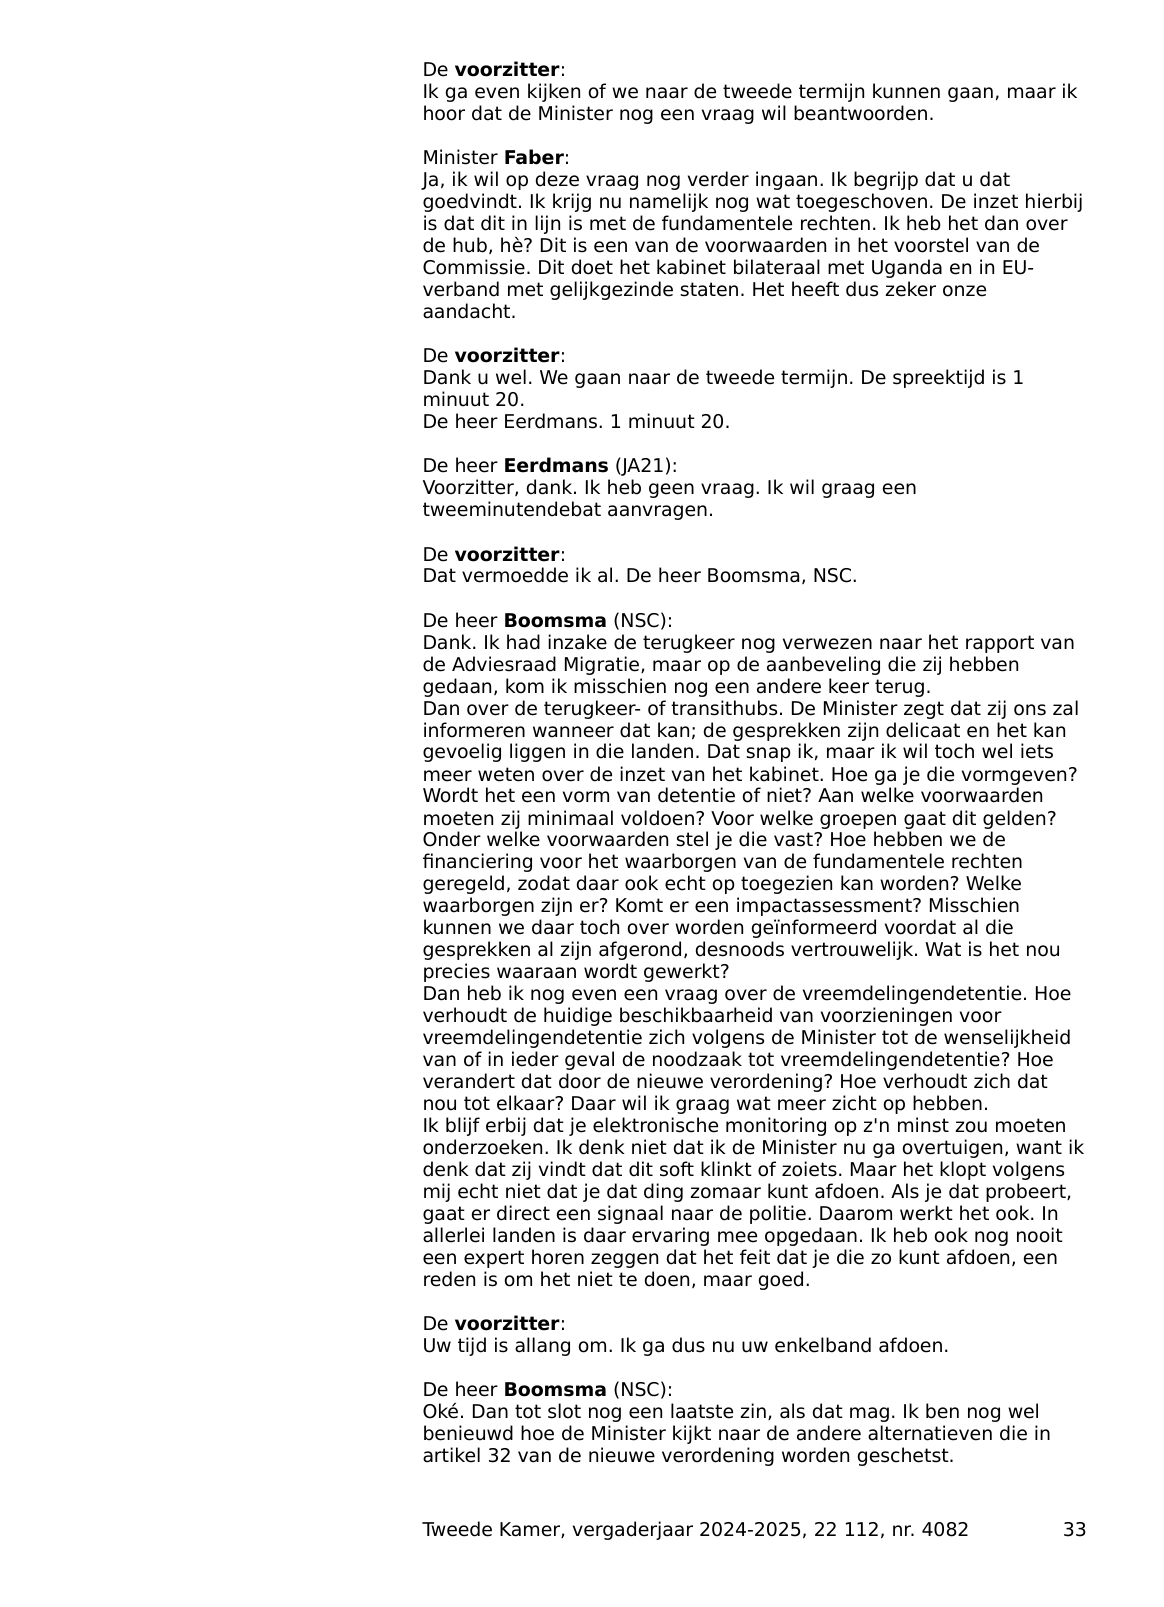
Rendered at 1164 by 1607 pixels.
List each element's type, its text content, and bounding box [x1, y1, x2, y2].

text Ik blijf erbij dat je elektronische monitoring op z'n minst zou moeten onderzoeken. Ik denk niet dat ik de Minister nu ga overtuigen, want ik denk dat zij vindt dat dit soft klinkt of zoiets. Maar het klopt volgens mij echt niet dat je dat ding zomaar kunt afdoen. Als je dat probeert, gaat er direct een signaal naar de politie. Daarom werkt het ook. In allerlei landen is daar ervaring mee opgedaan. Ik heb ook nog nooit een expert horen zeggen dat het feit dat je die zo kunt afdoen, een reden is om het niet te doen, maar goed. [422, 1115, 1087, 1291]
text Dat vermoedde ik al. De heer Boomsma, NSC. [422, 565, 1087, 587]
text Ja, ik wil op deze vraag nog verder ingaan. Ik begrijp dat u dat goedvindt. Ik krijg nu namelijk nog wat toegeschoven. De inzet hierbij is dat dit in lijn is met de fundamentele rechten. Ik heb het dan over de hub, hè? Dit is een van de voorwaarden in het voorstel van de Commissie. Dit doet het kabinet bilateraal met Uganda en in EU-verband met gelijkgezinde staten. Het heeft dus zeker onze aandacht. [422, 169, 1087, 323]
text Oké. Dan tot slot nog een laatste zin, als dat mag. Ik ben nog wel benieuwd hoe de Minister kijkt naar de andere alternatieven die in artikel 32 van de nieuwe verordening worden geschetst. [422, 1401, 1087, 1467]
text De voorzitter: [422, 543, 1087, 565]
text De heer Eerdmans. 1 minuut 20. [422, 411, 1087, 433]
text De voorzitter: [422, 345, 1087, 367]
text De voorzitter: [422, 1313, 1087, 1335]
text Dan over de terugkeer- of transithubs. De Minister zegt dat zij ons zal informeren wanneer dat kan; de gesprekken zijn delicaat en het kan gevoelig liggen in die landen. Dat snap ik, maar ik wil toch wel iets meer weten over de inzet van het kabinet. Hoe ga je die vormgeven? Wordt het een vorm van detentie of niet? Aan welke voorwaarden moeten zij minimaal voldoen? Voor welke groepen gaat dit gelden? Onder welke voorwaarden stel je die vast? Hoe hebben we de financiering voor het waarborgen van de fundamentele rechten geregeld, zodat daar ook echt op toegezien kan worden? Welke waarborgen zijn er? Komt er een impactassessment? Misschien kunnen we daar toch over worden geïnformeerd voordat al die gesprekken al zijn afgerond, desnoods vertrouwelijk. Wat is het nou precies waaraan wordt gewerkt? [422, 697, 1087, 983]
text Minister Faber: [422, 147, 1087, 169]
text De heer Boomsma (NSC): [422, 1379, 1087, 1401]
text De heer Eerdmans (JA21): [422, 455, 1087, 477]
text Dank. Ik had inzake de terugkeer nog verwezen naar het rapport van de Adviesraad Migratie, maar op de aanbeveling die zij hebben gedaan, kom ik misschien nog een andere keer terug. [422, 632, 1087, 697]
text De heer Boomsma (NSC): [422, 609, 1087, 632]
text Dan heb ik nog even een vraag over de vreemdelingendetentie. Hoe verhoudt de huidige beschikbaarheid van voorzieningen voor vreemdelingendetentie zich volgens de Minister tot de wenselijkheid van of in ieder geval de noodzaak tot vreemdelingendetentie? Hoe verandert dat door de nieuwe verordening? Hoe verhoudt zich dat nou tot elkaar? Daar wil ik graag wat meer zicht op hebben. [422, 983, 1087, 1115]
text De voorzitter: [422, 59, 1087, 81]
text Ik ga even kijken of we naar de tweede termijn kunnen gaan, maar ik hoor dat de Minister nog een vraag wil beantwoorden. [422, 81, 1087, 125]
text Dank u wel. We gaan naar de tweede termijn. De spreektijd is 1 minuut 20. [422, 367, 1087, 411]
text Voorzitter, dank. Ik heb geen vraag. Ik wil graag een tweeminutendebat aanvragen. [422, 477, 1087, 521]
text Uw tijd is allang om. Ik ga dus nu uw enkelband afdoen. [422, 1335, 1087, 1357]
